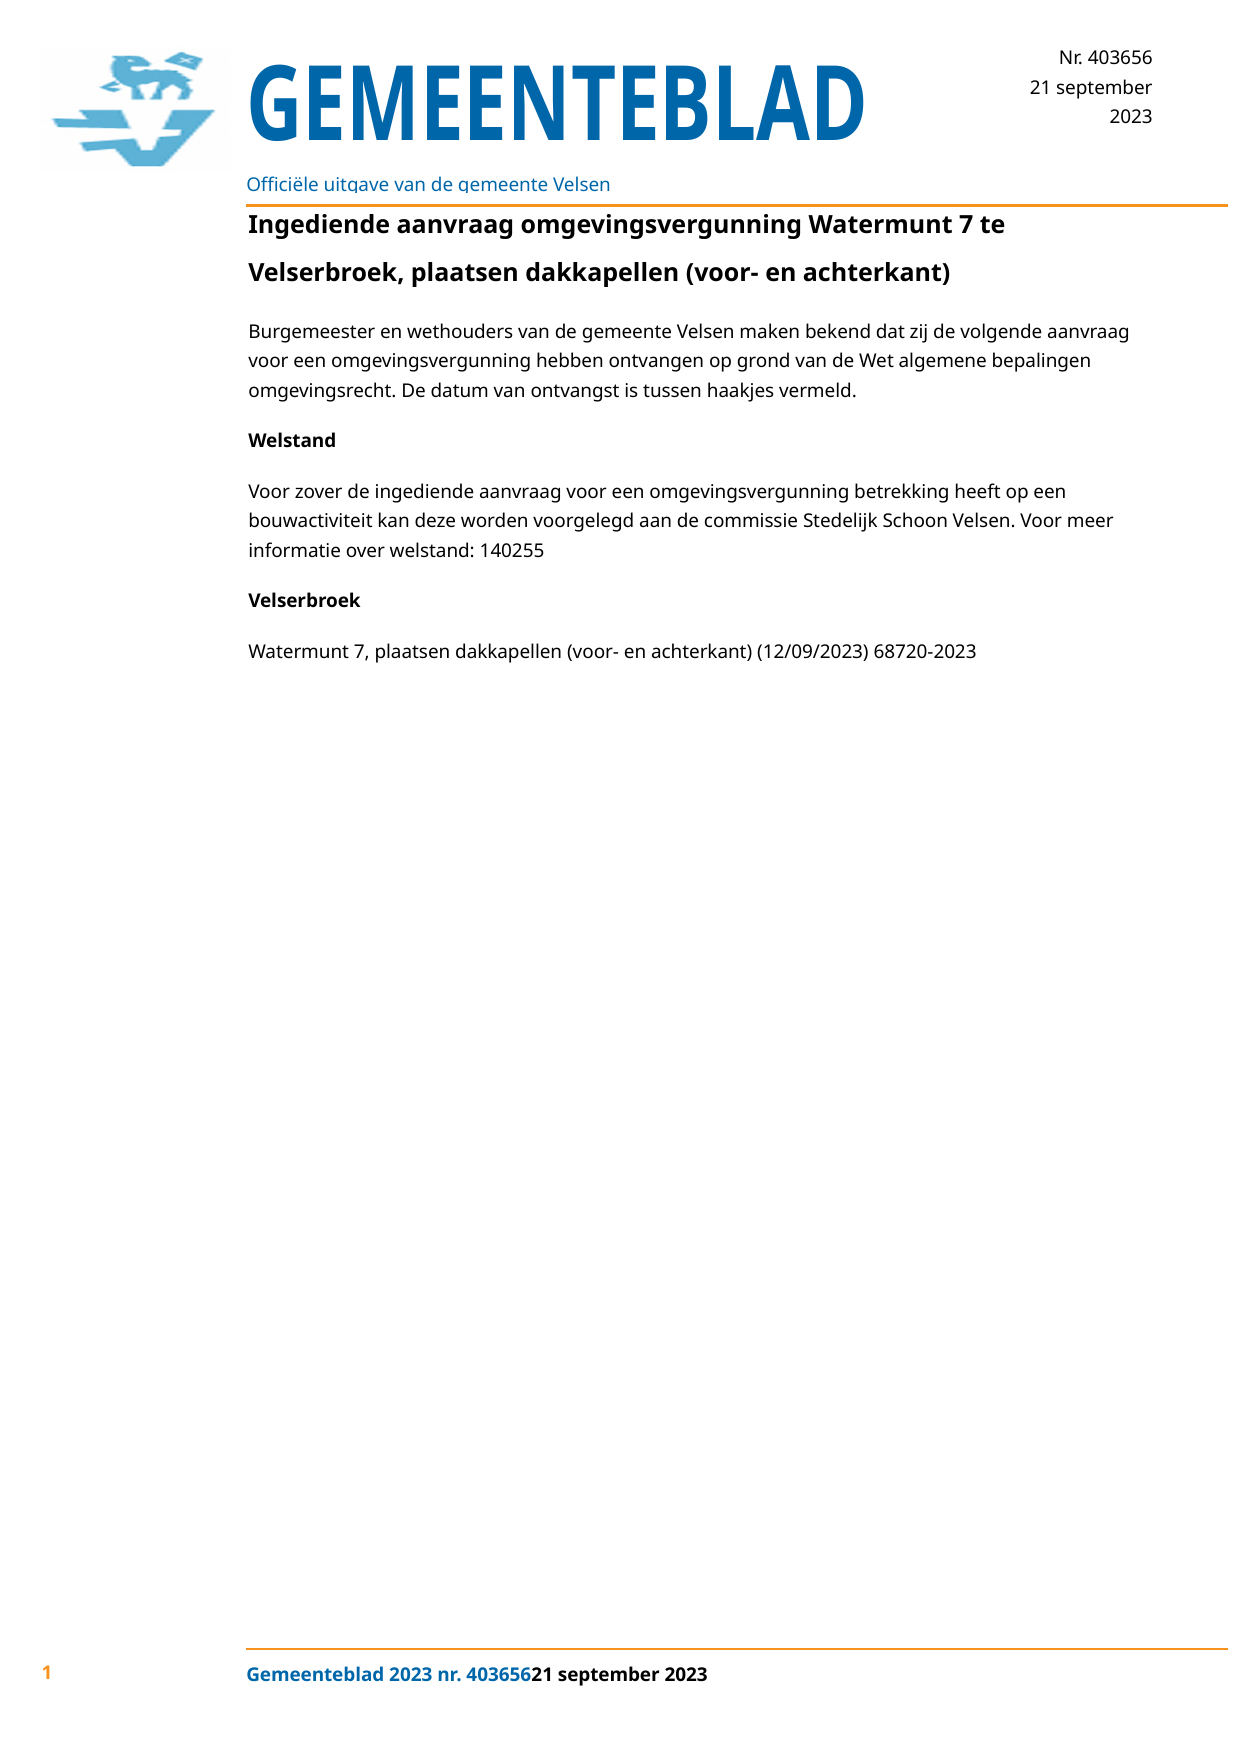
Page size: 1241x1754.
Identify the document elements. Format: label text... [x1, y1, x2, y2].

text Voor zover de ingediende aanvraag voor een omgevingsvergunning betrekking heeft op een bouwactiviteit kan deze worden voorgelegd aan de commissie Stedelijk Schoon Velsen. Voor meer informatie over welstand: 140255 [248, 478, 1152, 563]
picture [41, 47, 231, 172]
text Velserbroek [248, 587, 1152, 613]
text Burgemeester en wethouders van de gemeente Velsen maken bekend dat zij de volgende aanvraag voor een omgevingsvergunning hebben ontvangen op grond van de Wet algemene bepalingen omgevingsrecht. De datum van ontvangst is tussen haakjes vermeld. [248, 318, 1152, 403]
text Ingediende aanvraag omgevingsvergunning Watermunt 7 te Velserbroek, plaatsen dakkapellen (voor- en achterkant) [248, 207, 1152, 288]
text Welstand [248, 427, 1152, 453]
text Watermunt 7, plaatsen dakkapellen (voor- en achterkant) (12/09/2023) 68720-2023 [248, 638, 1152, 664]
